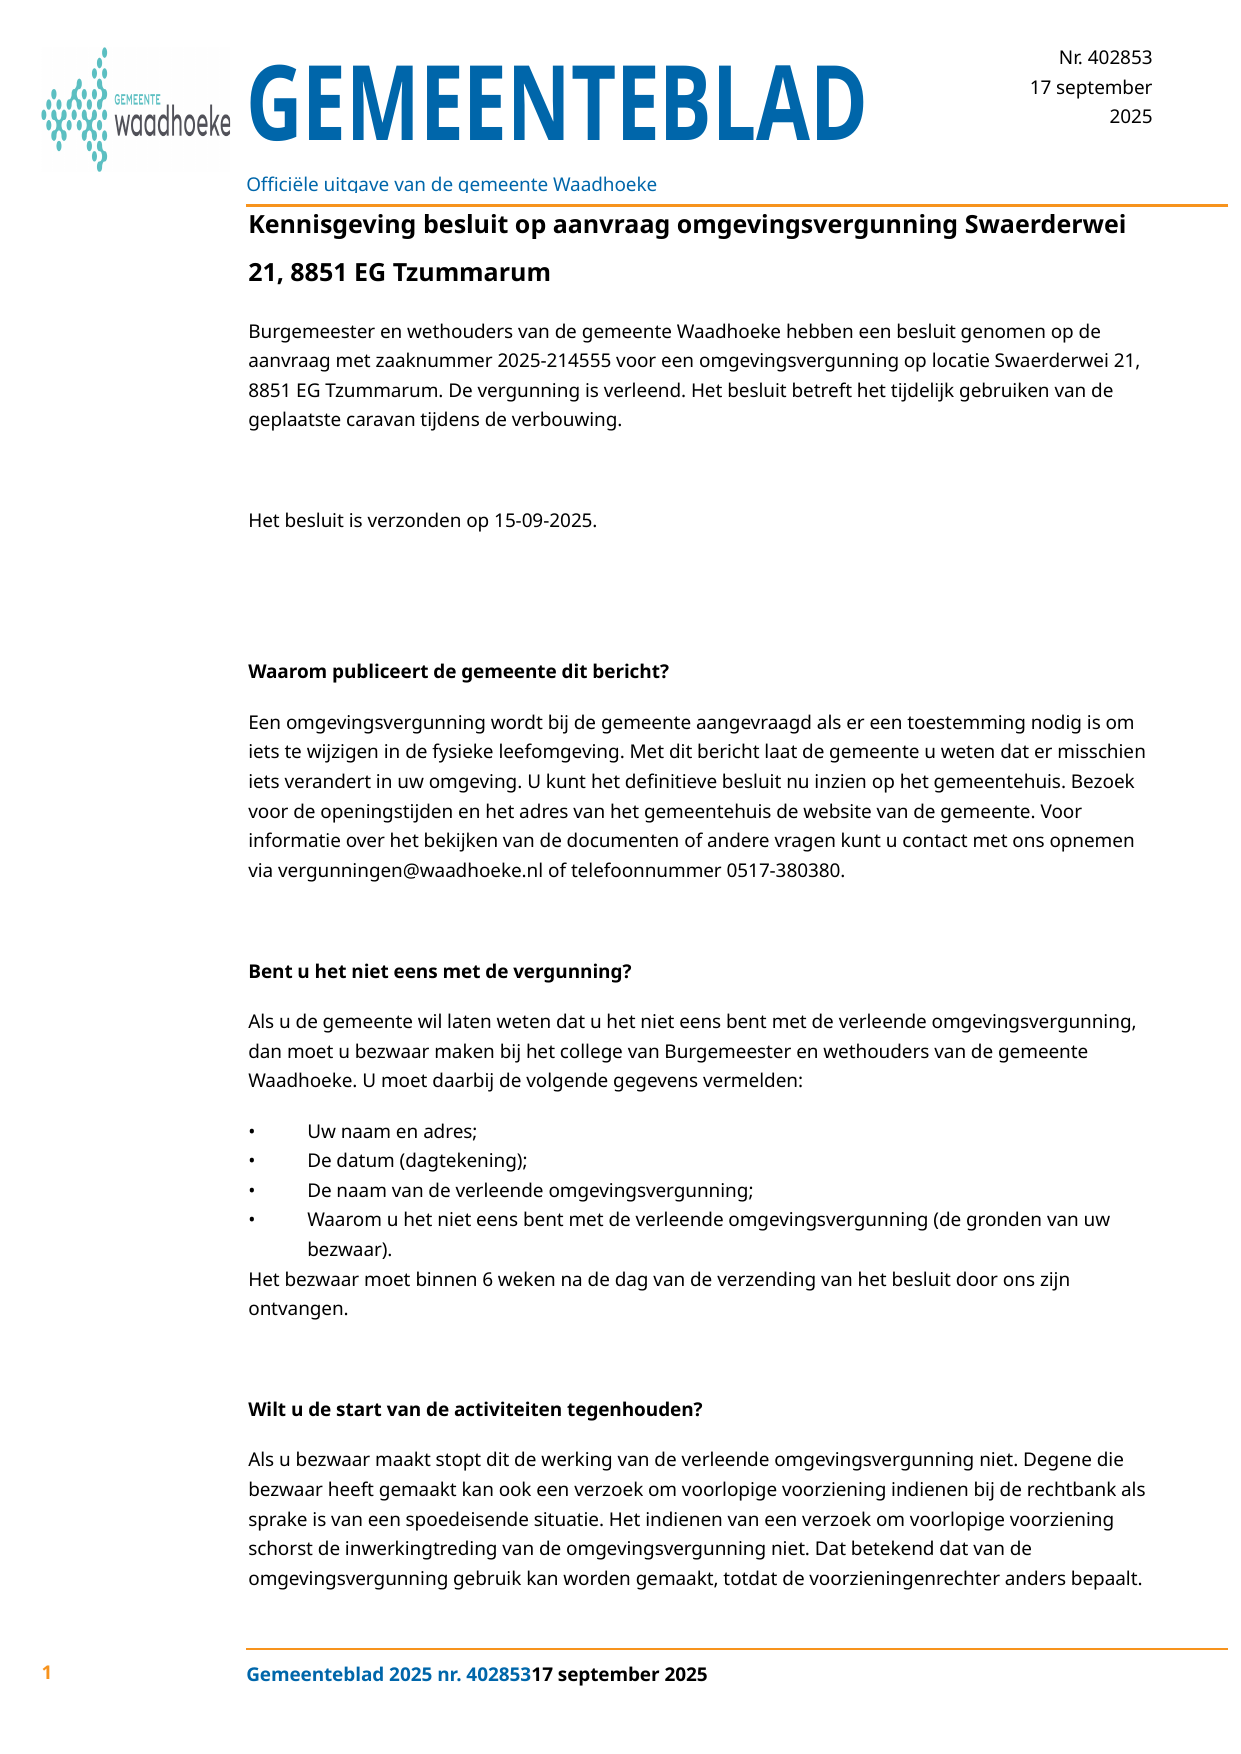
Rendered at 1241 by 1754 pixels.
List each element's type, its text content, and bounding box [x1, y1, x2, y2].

list Uw naam en adres; [248, 1118, 1152, 1144]
text Bent u het niet eens met de vergunning? [248, 958, 1152, 984]
text Burgemeester en wethouders van de gemeente Waadhoeke hebben een besluit genomen op de aanvraag met zaaknummer 2025-214555 voor een omgevingsvergunning op locatie Swaerderwei 21, 8851 EG Tzummarum. De vergunning is verleend. Het besluit betreft het tijdelijk gebruiken van de geplaatste caravan tijdens de verbouwing. [248, 318, 1152, 432]
text Als u bezwaar maakt stopt dit de werking van de verleende omgevingsvergunning niet. Degene die bezwaar heeft gemaakt kan ook een verzoek om voorlopige voorziening indienen bij de rechtbank als sprake is van een spoedeisende situatie. Het indienen van een verzoek om voorlopige voorziening schorst de inwerkingtreding van de omgevingsvergunning niet. Dat betekend dat van de omgevingsvergunning gebruik kan worden gemaakt, totdat de voorzieningenrechter anders bepaalt. [248, 1447, 1152, 1591]
text Een omgevingsvergunning wordt bij de gemeente aangevraagd als er een toestemming nodig is om iets te wijzigen in de fysieke leefomgeving. Met dit bericht laat de gemeente u weten dat er misschien iets verandert in uw omgeving. U kunt het definitieve besluit nu inzien op het gemeentehuis. Bezoek voor de openingstijden en het adres van het gemeentehuis de website van de gemeente. Voor informatie over het bekijken van de documenten of andere vragen kunt u contact met ons opnemen via vergunningen@waadhoeke.nl of telefoonnummer 0517-380380. [248, 709, 1152, 883]
text Wilt u de start van de activiteiten tegenhouden? [248, 1396, 1152, 1422]
list Waarom u het niet eens bent met de verleende omgevingsvergunning (de gronden van uw bezwaar). [248, 1207, 1152, 1262]
list De naam van de verleende omgevingsvergunning; [248, 1177, 1152, 1203]
picture [41, 47, 231, 172]
text Het besluit is verzonden op 15-09-2025. [248, 507, 1152, 533]
text Waarom publiceert de gemeente dit bericht? [248, 659, 1152, 684]
text Als u de gemeente wil laten weten dat u het niet eens bent met de verleende omgevingsvergunning, dan moet u bezwaar maken bij het college van Burgemeester en wethouders van de gemeente Waadhoeke. U moet daarbij de volgende gegevens vermelden: [248, 1008, 1152, 1093]
list De datum (dagtekening); [248, 1147, 1152, 1173]
text Kennisgeving besluit op aanvraag omgevingsvergunning Swaerderwei 21, 8851 EG Tzummarum [248, 207, 1152, 288]
text Het bezwaar moet binnen 6 weken na de dag van de verzending van het besluit door ons zijn ontvangen. [248, 1266, 1152, 1321]
